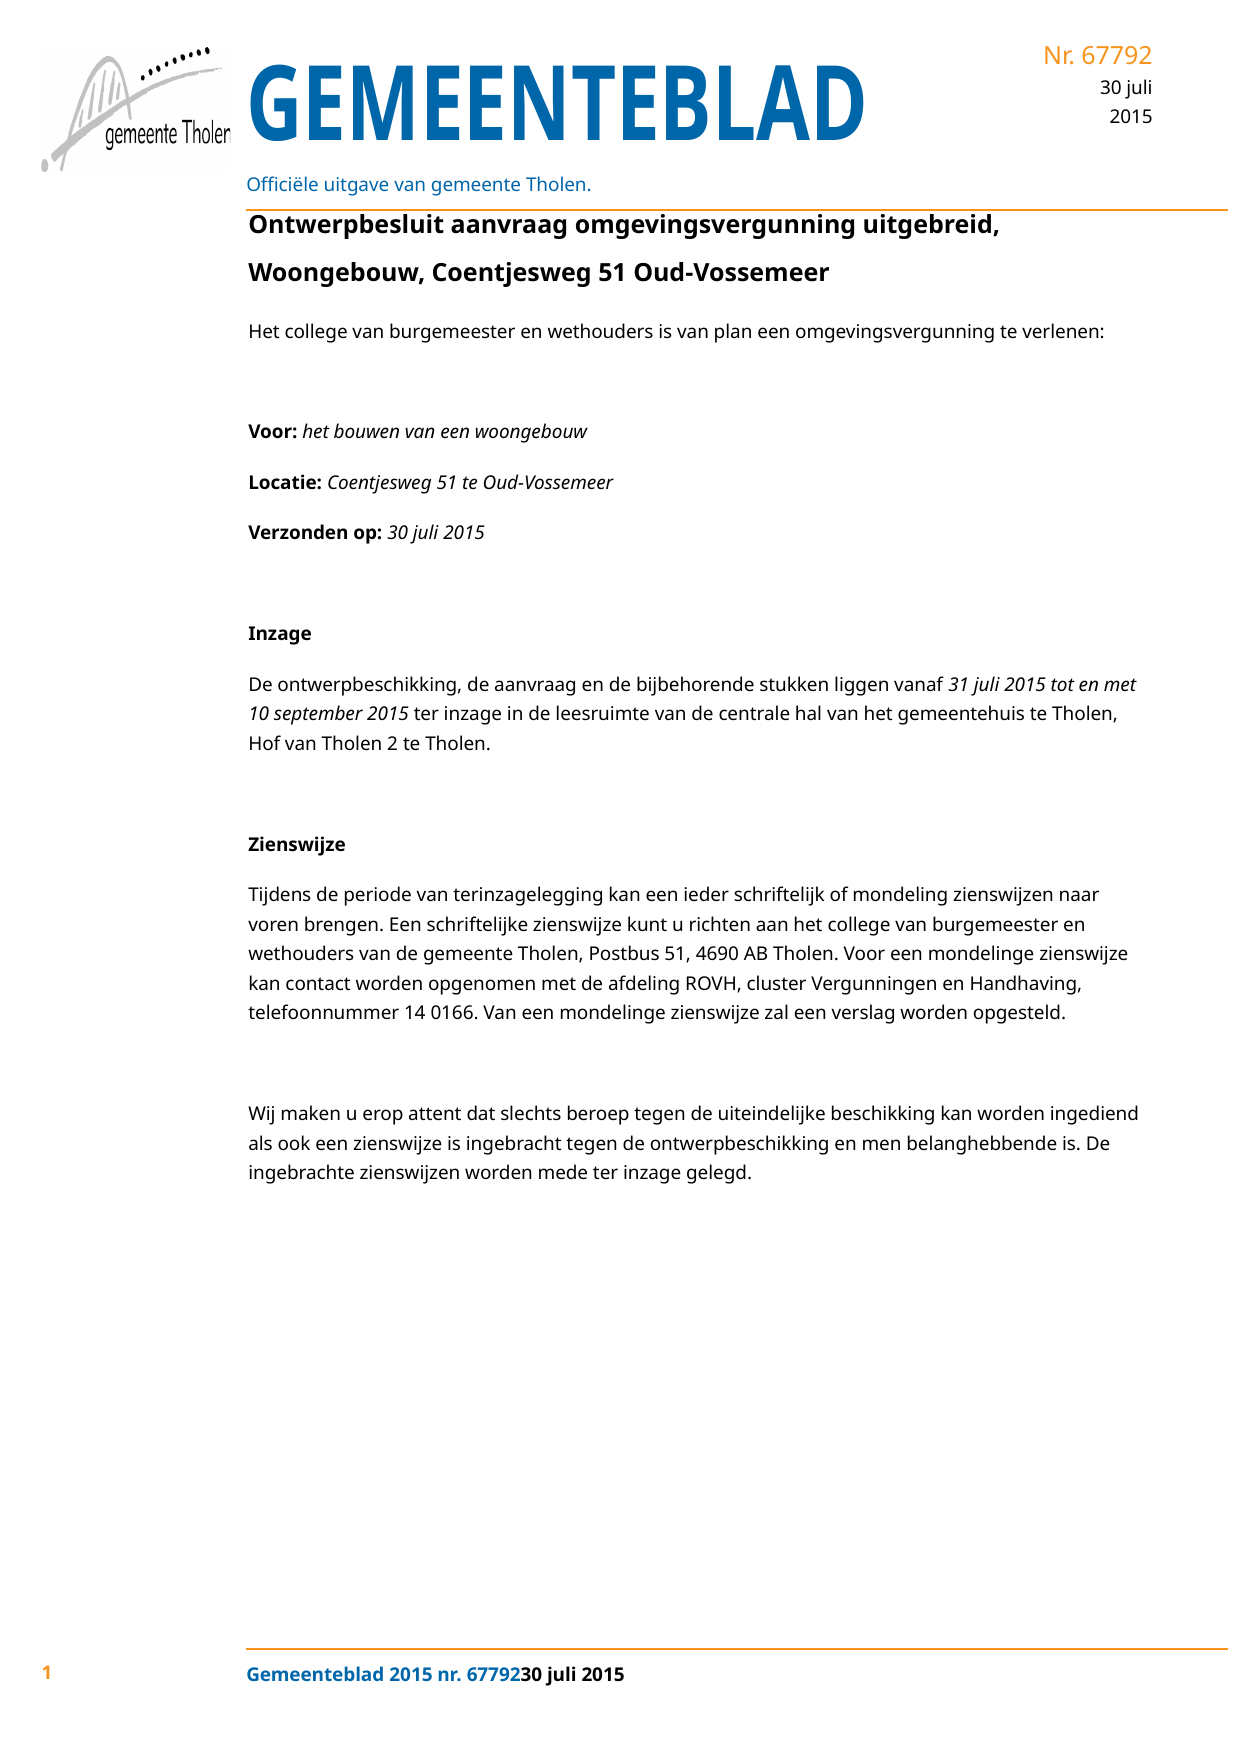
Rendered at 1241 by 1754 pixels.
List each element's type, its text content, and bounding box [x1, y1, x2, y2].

text Locatie: Coentjesweg 51 te Oud-Vossemeer [248, 469, 1152, 495]
text Wij maken u erop attent dat slechts beroep tegen de uiteindelijke beschikking kan worden ingediend als ook een zienswijze is ingebracht tegen de ontwerpbeschikking en men belanghebbende is. De ingebrachte zienswijzen worden mede ter inzage gelegd. [248, 1100, 1152, 1185]
text Verzonden op: 30 juli 2015 [248, 519, 1152, 545]
text De ontwerpbeschikking, de aanvraag en de bijbehorende stukken liggen vanaf 31 juli 2015 tot en met 10 september 2015 ter inzage in de leesruimte van de centrale hal van het gemeentehuis te Tholen, Hof van Tholen 2 te Tholen. [248, 671, 1152, 756]
text Voor: het bouwen van een woongebouw [248, 419, 1152, 444]
picture [41, 47, 231, 172]
text Tijdens de periode van terinzagelegging kan een ieder schriftelijk of mondeling zienswijzen naar voren brengen. Een schriftelijke zienswijze kunt u richten aan het college van burgemeester en wethouders van de gemeente Tholen, Postbus 51, 4690 AB Tholen. Voor een mondelinge zienswijze kan contact worden opgenomen met de afdeling ROVH, cluster Vergunningen en Handhaving, telefoonnummer 14 0166. Van een mondelinge zienswijze zal een verslag worden opgesteld. [248, 881, 1152, 1025]
text Inzage [248, 620, 1152, 646]
text Het college van burgemeester en wethouders is van plan een omgevingsvergunning te verlenen: [248, 318, 1152, 344]
text Zienswijze [248, 831, 1152, 857]
text Ontwerpbesluit aanvraag omgevingsvergunning uitgebreid, Woongebouw, Coentjesweg 51 Oud-Vossemeer [248, 211, 1152, 288]
